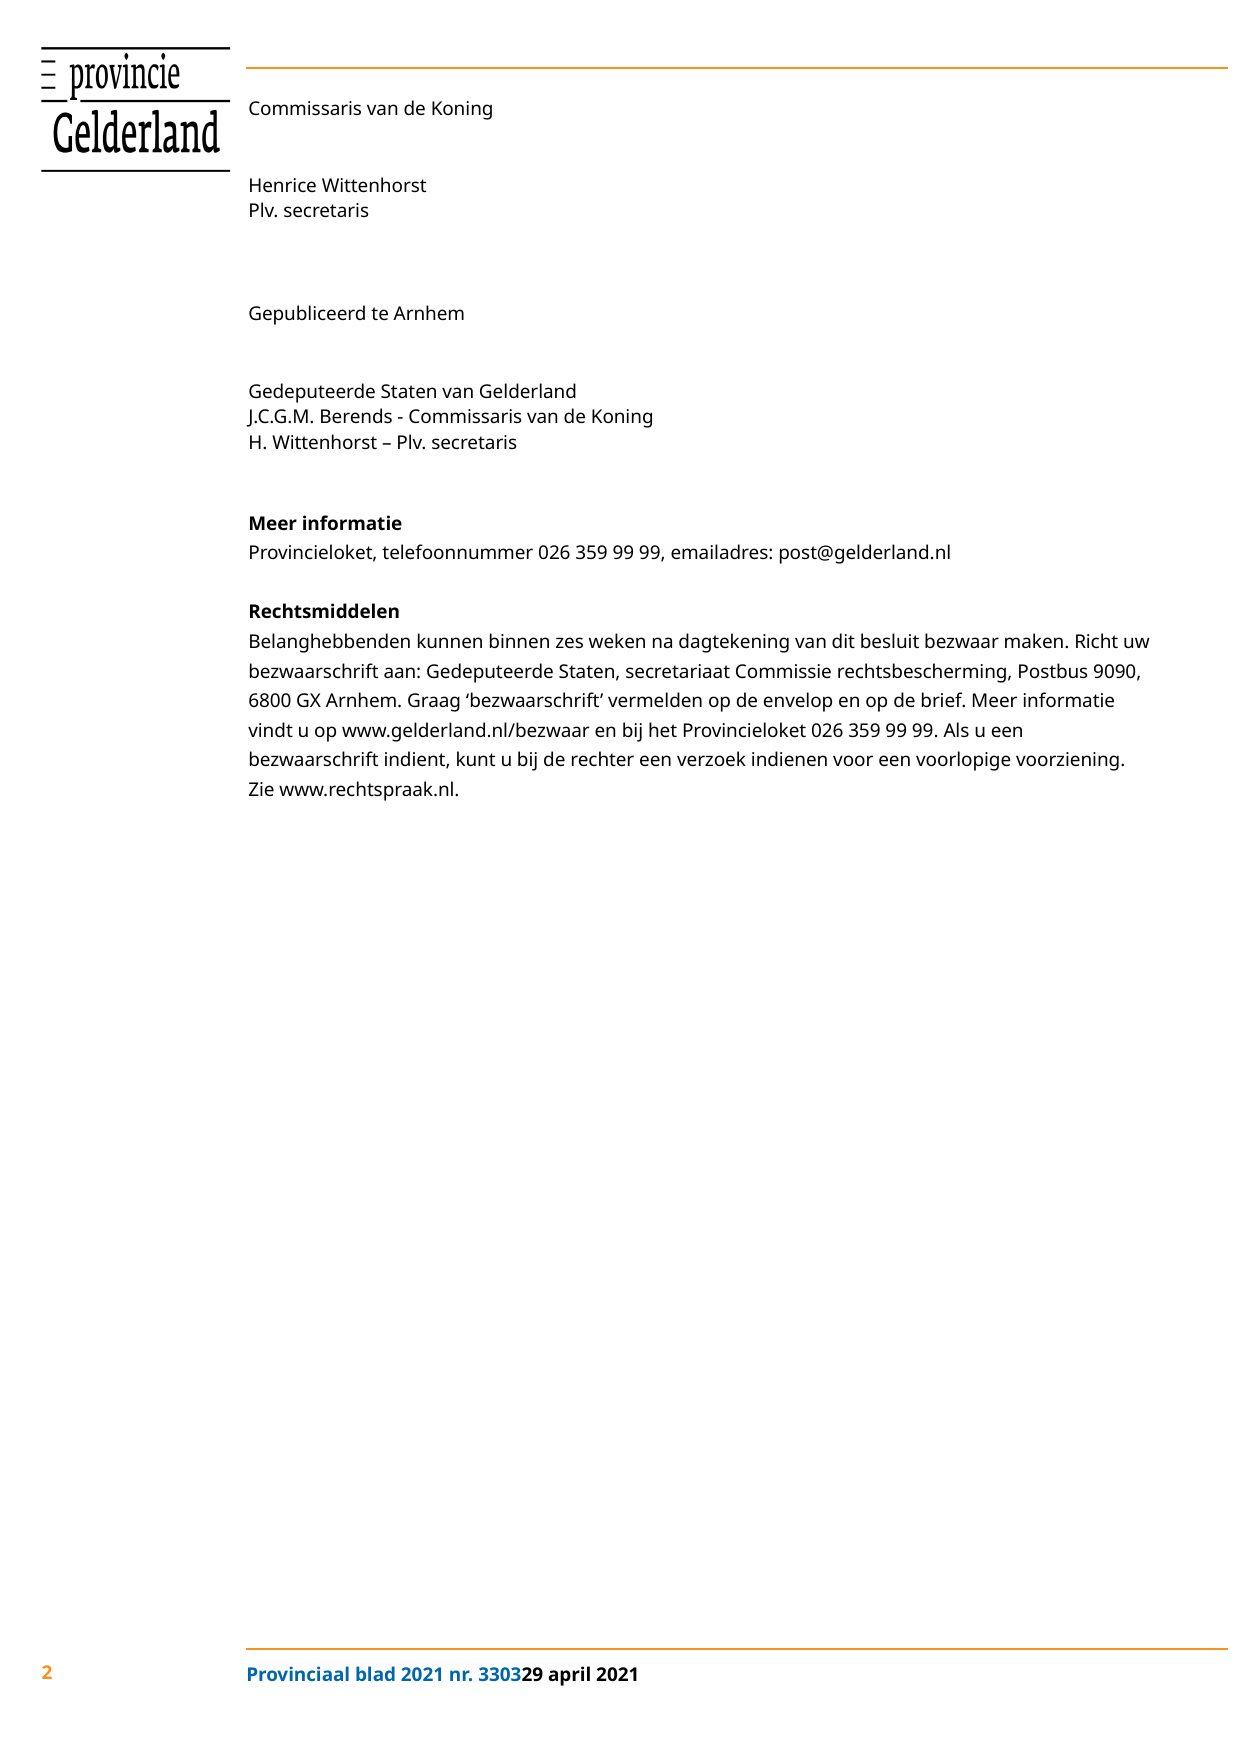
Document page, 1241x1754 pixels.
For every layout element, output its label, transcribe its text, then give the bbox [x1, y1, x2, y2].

text Provincieloket, telefoonnummer 026 359 99 99, emailadres: post@gelderland.nl [248, 539, 1152, 565]
text Henrice Wittenhorst [248, 172, 1152, 198]
picture [41, 47, 231, 172]
text Gepubliceerd te Arnhem [248, 301, 1152, 326]
text Belanghebbenden kunnen binnen zes weken na dagtekening van dit besluit bezwaar maken. Richt uw bezwaarschrift aan: Gedeputeerde Staten, secretariaat Commissie rechtsbescherming, Postbus 9090, 6800 GX Arnhem. Graag ‘bezwaarschrift’ vermelden op de envelop en op de brief. Meer informatie vindt u op www.gelderland.nl/bezwaar en bij het Provincieloket 026 359 99 99. Als u een bezwaarschrift indient, kunt u bij de rechter een verzoek indienen voor een voorlopige voorziening. Zie www.rechtspraak.nl. [248, 628, 1152, 802]
text Gedeputeerde Staten van Gelderland [248, 378, 1152, 403]
text Meer informatie [248, 510, 1152, 536]
text H. Wittenhorst – Plv. secretaris [248, 429, 1152, 455]
text Rechtsmiddelen [248, 599, 1152, 624]
text Commissaris van de Koning [248, 95, 1152, 121]
text Plv. secretaris [248, 198, 1152, 223]
text J.C.G.M. Berends - Commissaris van de Koning [248, 403, 1152, 429]
